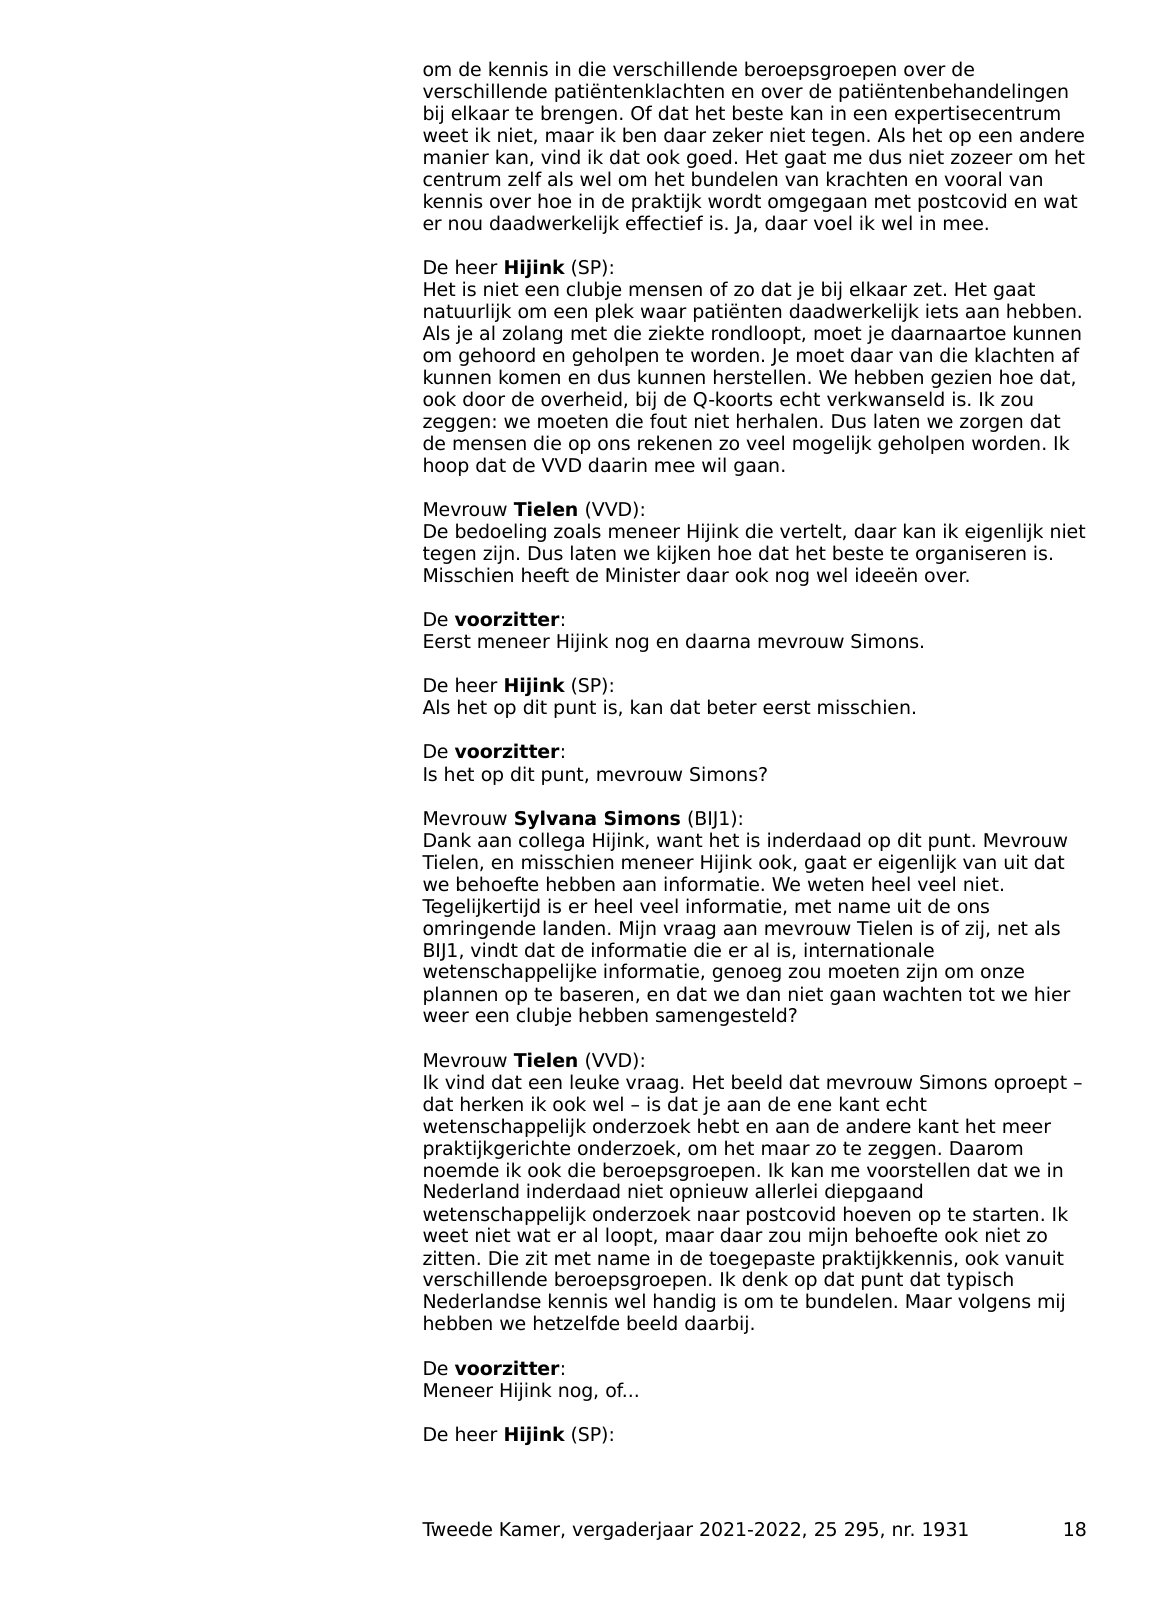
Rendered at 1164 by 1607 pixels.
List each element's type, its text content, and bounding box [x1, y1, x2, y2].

text Meneer Hijink nog, of... [422, 1379, 1087, 1401]
text De voorzitter: [422, 609, 1087, 631]
text Als het op dit punt is, kan dat beter eerst misschien. [422, 697, 1087, 719]
text Ik vind dat een leuke vraag. Het beeld dat mevrouw Simons oproept – dat herken ik ook wel – is dat je aan de ene kant echt wetenschappelijk onderzoek hebt en aan de andere kant het meer praktijkgerichte onderzoek, om het maar zo te zeggen. Daarom noemde ik ook die beroepsgroepen. Ik kan me voorstellen dat we in Nederland inderdaad niet opnieuw allerlei diepgaand wetenschappelijk onderzoek naar postcovid hoeven op te starten. Ik weet niet wat er al loopt, maar daar zou mijn behoefte ook niet zo zitten. Die zit met name in de toegepaste praktijkkennis, ook vanuit verschillende beroepsgroepen. Ik denk op dat punt dat typisch Nederlandse kennis wel handig is om te bundelen. Maar volgens mij hebben we hetzelfde beeld daarbij. [422, 1072, 1087, 1335]
text De heer Hijink (SP): [422, 257, 1087, 279]
text De heer Hijink (SP): [422, 1424, 1087, 1446]
text De heer Hijink (SP): [422, 675, 1087, 697]
text Dank aan collega Hijink, want het is inderdaad op dit punt. Mevrouw Tielen, en misschien meneer Hijink ook, gaat er eigenlijk van uit dat we behoefte hebben aan informatie. We weten heel veel niet. Tegelijkertijd is er heel veel informatie, met name uit de ons omringende landen. Mijn vraag aan mevrouw Tielen is of zij, net als BIJ1, vindt dat de informatie die er al is, internationale wetenschappelijke informatie, genoeg zou moeten zijn om onze plannen op te baseren, en dat we dan niet gaan wachten tot we hier weer een clubje hebben samengesteld? [422, 829, 1087, 1027]
text De voorzitter: [422, 1357, 1087, 1379]
text Is het op dit punt, mevrouw Simons? [422, 763, 1087, 785]
text De voorzitter: [422, 741, 1087, 763]
text Mevrouw Tielen (VVD): [422, 499, 1087, 521]
text Eerst meneer Hijink nog en daarna mevrouw Simons. [422, 631, 1087, 653]
text om de kennis in die verschillende beroepsgroepen over de verschillende patiëntenklachten en over de patiëntenbehandelingen bij elkaar te brengen. Of dat het beste kan in een expertisecentrum weet ik niet, maar ik ben daar zeker niet tegen. Als het op een andere manier kan, vind ik dat ook goed. Het gaat me dus niet zozeer om het centrum zelf als wel om het bundelen van krachten en vooral van kennis over hoe in de praktijk wordt omgegaan met postcovid en wat er nou daadwerkelijk effectief is. Ja, daar voel ik wel in mee. [422, 59, 1087, 235]
text De bedoeling zoals meneer Hijink die vertelt, daar kan ik eigenlijk niet tegen zijn. Dus laten we kijken hoe dat het beste te organiseren is. Misschien heeft de Minister daar ook nog wel ideeën over. [422, 521, 1087, 587]
text Mevrouw Sylvana Simons (BIJ1): [422, 808, 1087, 829]
text Het is niet een clubje mensen of zo dat je bij elkaar zet. Het gaat natuurlijk om een plek waar patiënten daadwerkelijk iets aan hebben. Als je al zolang met die ziekte rondloopt, moet je daarnaartoe kunnen om gehoord en geholpen te worden. Je moet daar van die klachten af kunnen komen en dus kunnen herstellen. We hebben gezien hoe dat, ook door de overheid, bij de Q-koorts echt verkwanseld is. Ik zou zeggen: we moeten die fout niet herhalen. Dus laten we zorgen dat de mensen die op ons rekenen zo veel mogelijk geholpen worden. Ik hoop dat de VVD daarin mee wil gaan. [422, 279, 1087, 477]
text Mevrouw Tielen (VVD): [422, 1049, 1087, 1072]
